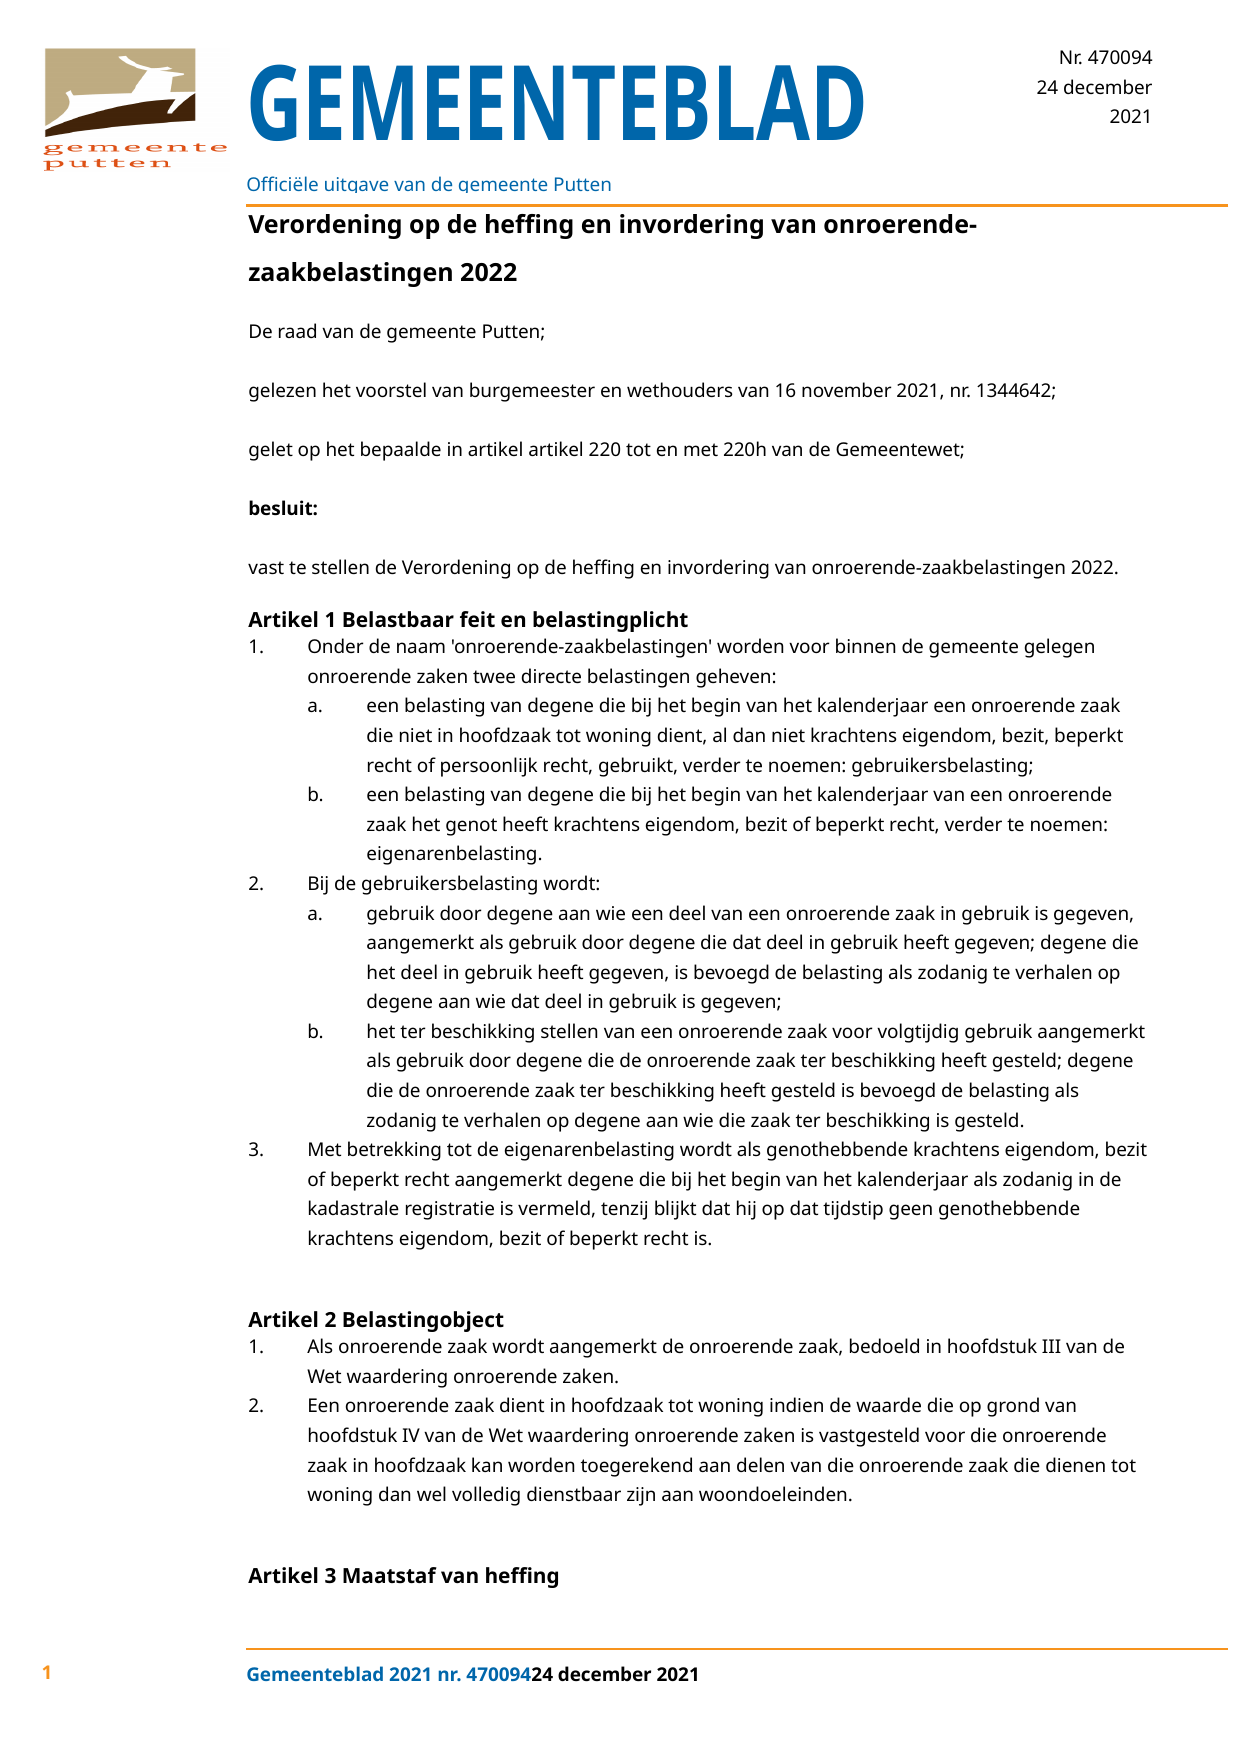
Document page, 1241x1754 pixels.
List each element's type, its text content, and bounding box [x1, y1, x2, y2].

text Verordening op de heffing en invordering van onroerende-zaakbelastingen 2022 [248, 207, 1152, 288]
text gelet op het bepaalde in artikel artikel 220 tot en met 220h van de Gemeentewet; [248, 436, 1152, 462]
text Artikel 2 Belastingobject [248, 1305, 1152, 1333]
list Met betrekking tot de eigenarenbelasting wordt als genothebbende krachtens eigendom, bezit of beperkt recht aangemerkt degene die bij het begin van het kalenderjaar als zodanig in de kadastrale registratie is vermeld, tenzij blijkt dat hij op dat tijdstip geen genothebbende krachtens eigendom, bezit of beperkt recht is. [248, 1136, 1152, 1251]
list Onder de naam 'onroerende-zaakbelastingen' worden voor binnen de gemeente gelegen onroerende zaken twee directe belastingen geheven: [248, 633, 1152, 689]
list Een onroerende zaak dient in hoofdzaak tot woning indien de waarde die op grond van hoofdstuk IV van de Wet waardering onroerende zaken is vastgesteld voor die onroerende zaak in hoofdzaak kan worden toegerekend aan delen van die onroerende zaak die dienen tot woning dan wel volledig dienstbaar zijn aan woondoeleinden. [248, 1393, 1152, 1507]
text besluit: [248, 495, 1152, 521]
list Bij de gebruikersbelasting wordt: [248, 870, 1152, 896]
list een belasting van degene die bij het begin van het kalenderjaar van een onroerende zaak het genot heeft krachtens eigendom, bezit of beperkt recht, verder te noemen: eigenarenbelasting. [307, 781, 1152, 866]
list gebruik door degene aan wie een deel van een onroerende zaak in gebruik is gegeven, aangemerkt als gebruik door degene die dat deel in gebruik heeft gegeven; degene die het deel in gebruik heeft gegeven, is bevoegd de belasting als zodanig te verhalen op degene aan wie dat deel in gebruik is gegeven; [307, 900, 1152, 1014]
text De raad van de gemeente Putten; [248, 318, 1152, 344]
list een belasting van degene die bij het begin van het kalenderjaar een onroerende zaak die niet in hoofdzaak tot woning dient, al dan niet krachtens eigendom, bezit, beperkt recht of persoonlijk recht, gebruikt, verder te noemen: gebruikersbelasting; [307, 693, 1152, 777]
text Artikel 3 Maatstaf van heffing [248, 1561, 1152, 1590]
list het ter beschikking stellen van een onroerende zaak voor volgtijdig gebruik aangemerkt als gebruik door degene die de onroerende zaak ter beschikking heeft gesteld; degene die de onroerende zaak ter beschikking heeft gesteld is bevoegd de belasting als zodanig te verhalen op degene aan wie die zaak ter beschikking is gesteld. [307, 1018, 1152, 1132]
text vast te stellen de Verordening op de heffing en invordering van onroerende-zaakbelastingen 2022. [248, 554, 1152, 580]
picture [41, 47, 231, 172]
list Als onroerende zaak wordt aangemerkt de onroerende zaak, bedoeld in hoofdstuk III van de Wet waardering onroerende zaken. [248, 1333, 1152, 1389]
text Artikel 1 Belastbaar feit en belastingplicht [248, 605, 1152, 633]
text gelezen het voorstel van burgemeester en wethouders van 16 november 2021, nr. 1344642; [248, 377, 1152, 403]
